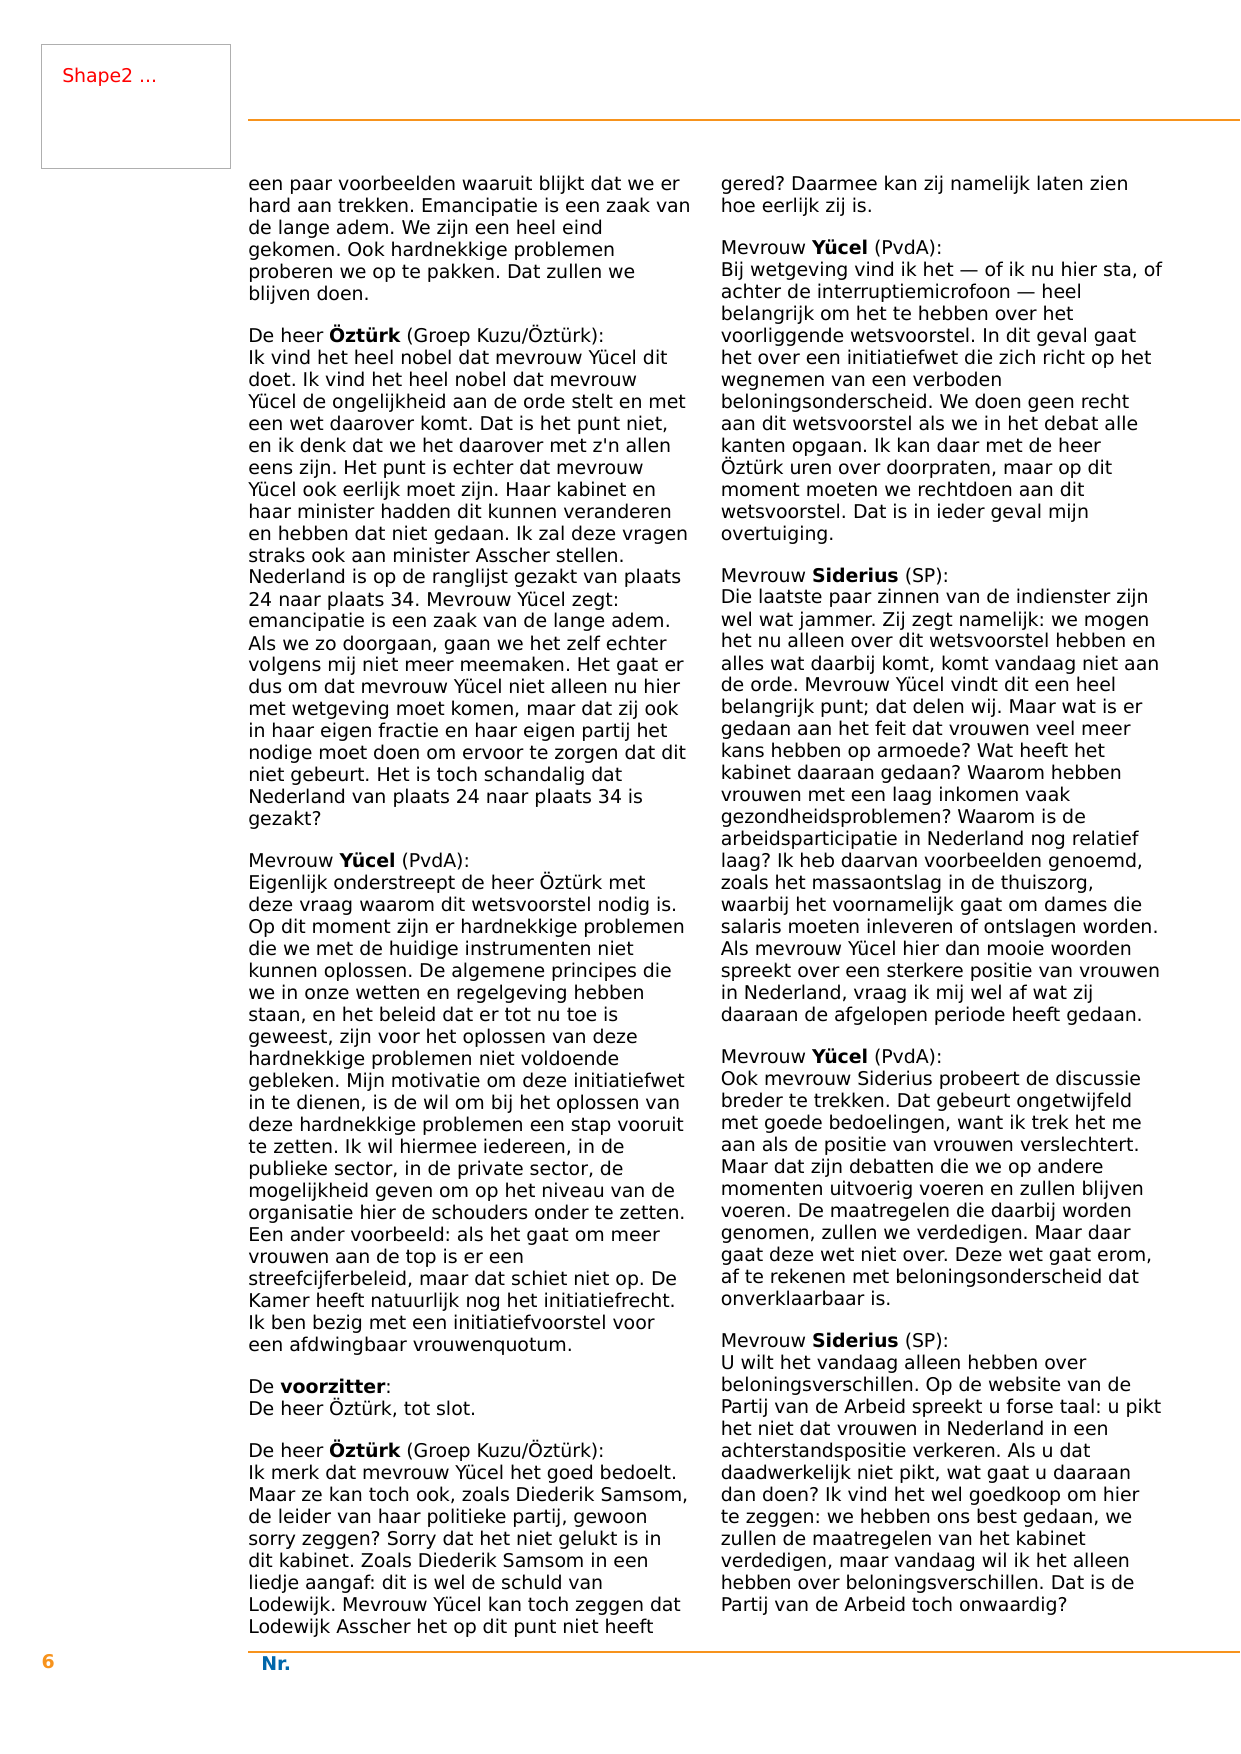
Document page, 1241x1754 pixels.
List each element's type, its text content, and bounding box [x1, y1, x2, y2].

text Bij wetgeving vind ik het — of ik nu hier sta, of achter de interruptiemicrofoon — heel belangrijk om het te hebben over het voorliggende wetsvoorstel. In dit geval gaat het over een initiatiefwet die zich richt op het wegnemen van een verboden beloningsonderscheid. We doen geen recht aan dit wetsvoorstel als we in het debat alle kanten opgaan. Ik kan daar met de heer Öztürk uren over doorpraten, maar op dit moment moeten we rechtdoen aan dit wetsvoorstel. Dat is in ieder geval mijn overtuiging. [721, 259, 1163, 544]
text Mevrouw Yücel (PvdA): [248, 850, 691, 872]
text De heer Öztürk (Groep Kuzu/Öztürk): [248, 1440, 691, 1462]
text een paar voorbeelden waaruit blijkt dat we er hard aan trekken. Emancipatie is een zaak van de lange adem. We zijn een heel eind gekomen. Ook hardnekkige problemen proberen we op te pakken. Dat zullen we blijven doen. [248, 173, 691, 305]
text Ook mevrouw Siderius probeert de discussie breder te trekken. Dat gebeurt ongetwijfeld met goede bedoelingen, want ik trek het me aan als de positie van vrouwen verslechtert. Maar dat zijn debatten die we op andere momenten uitvoerig voeren en zullen blijven voeren. De maatregelen die daarbij worden genomen, zullen we verdedigen. Maar daar gaat deze wet niet over. Deze wet gaat erom, af te rekenen met beloningsonderscheid dat onverklaarbaar is. [721, 1068, 1163, 1310]
text U wilt het vandaag alleen hebben over beloningsverschillen. Op de website van de Partij van de Arbeid spreekt u forse taal: u pikt het niet dat vrouwen in Nederland in een achterstandspositie verkeren. Als u dat daadwerkelijk niet pikt, wat gaat u daaraan dan doen? Ik vind het wel goedkoop om hier te zeggen: we hebben ons best gedaan, we zullen de maatregelen van het kabinet verdedigen, maar vandaag wil ik het alleen hebben over beloningsverschillen. Dat is de Partij van de Arbeid toch onwaardig? [721, 1352, 1163, 1616]
text Ik merk dat mevrouw Yücel het goed bedoelt. Maar ze kan toch ook, zoals Diederik Samsom, de leider van haar politieke partij, gewoon sorry zeggen? Sorry dat het niet gelukt is in dit kabinet. Zoals Diederik Samsom in een liedje aangaf: dit is wel de schuld van Lodewijk. Mevrouw Yücel kan toch zeggen dat Lodewijk Asscher het op dit punt niet heeft [248, 1462, 691, 1637]
text Mevrouw Siderius (SP): [721, 564, 1163, 586]
text Mevrouw Yücel (PvdA): [721, 1046, 1163, 1068]
text Die laatste paar zinnen van de indienster zijn wel wat jammer. Zij zegt namelijk: we mogen het nu alleen over dit wetsvoorstel hebben en alles wat daarbij komt, komt vandaag niet aan de orde. Mevrouw Yücel vindt dit een heel belangrijk punt; dat delen wij. Maar wat is er gedaan aan het feit dat vrouwen veel meer kans hebben op armoede? Wat heeft het kabinet daaraan gedaan? Waarom hebben vrouwen met een laag inkomen vaak gezondheidsproblemen? Waarom is de arbeidsparticipatie in Nederland nog relatief laag? Ik heb daarvan voorbeelden genoemd, zoals het massaontslag in de thuiszorg, waarbij het voornamelijk gaat om dames die salaris moeten inleveren of ontslagen worden. Als mevrouw Yücel hier dan mooie woorden spreekt over een sterkere positie van vrouwen in Nederland, vraag ik mij wel af wat zij daaraan de afgelopen periode heeft gedaan. [721, 586, 1163, 1026]
text Eigenlijk onderstreept de heer Öztürk met deze vraag waarom dit wetsvoorstel nodig is. Op dit moment zijn er hardnekkige problemen die we met de huidige instrumenten niet kunnen oplossen. De algemene principes die we in onze wetten en regelgeving hebben staan, en het beleid dat er tot nu toe is geweest, zijn voor het oplossen van deze hardnekkige problemen niet voldoende gebleken. Mijn motivatie om deze initiatiefwet in te dienen, is de wil om bij het oplossen van deze hardnekkige problemen een stap vooruit te zetten. Ik wil hiermee iedereen, in de publieke sector, in de private sector, de mogelijkheid geven om op het niveau van de organisatie hier de schouders onder te zetten. Een ander voorbeeld: als het gaat om meer vrouwen aan de top is er een streefcijferbeleid, maar dat schiet niet op. De Kamer heeft natuurlijk nog het initiatiefrecht. Ik ben bezig met een initiatiefvoorstel voor een afdwingbaar vrouwenquotum. [248, 872, 691, 1356]
text De heer Öztürk (Groep Kuzu/Öztürk): [248, 325, 691, 347]
text gered? Daarmee kan zij namelijk laten zien hoe eerlijk zij is. [721, 173, 1163, 217]
text De heer Öztürk, tot slot. [248, 1398, 691, 1420]
text Ik vind het heel nobel dat mevrouw Yücel dit doet. Ik vind het heel nobel dat mevrouw Yücel de ongelijkheid aan de orde stelt en met een wet daarover komt. Dat is het punt niet, en ik denk dat we het daarover met z'n allen eens zijn. Het punt is echter dat mevrouw Yücel ook eerlijk moet zijn. Haar kabinet en haar minister hadden dit kunnen veranderen en hebben dat niet gedaan. Ik zal deze vragen straks ook aan minister Asscher stellen. Nederland is op de ranglijst gezakt van plaats 24 naar plaats 34. Mevrouw Yücel zegt: emancipatie is een zaak van de lange adem. Als we zo doorgaan, gaan we het zelf echter volgens mij niet meer meemaken. Het gaat er dus om dat mevrouw Yücel niet alleen nu hier met wetgeving moet komen, maar dat zij ook in haar eigen fractie en haar eigen partij het nodige moet doen om ervoor te zorgen dat dit niet gebeurt. Het is toch schandalig dat Nederland van plaats 24 naar plaats 34 is gezakt? [248, 347, 691, 830]
text Mevrouw Siderius (SP): [721, 1330, 1163, 1352]
text Mevrouw Yücel (PvdA): [721, 237, 1163, 259]
text De voorzitter: [248, 1376, 691, 1398]
